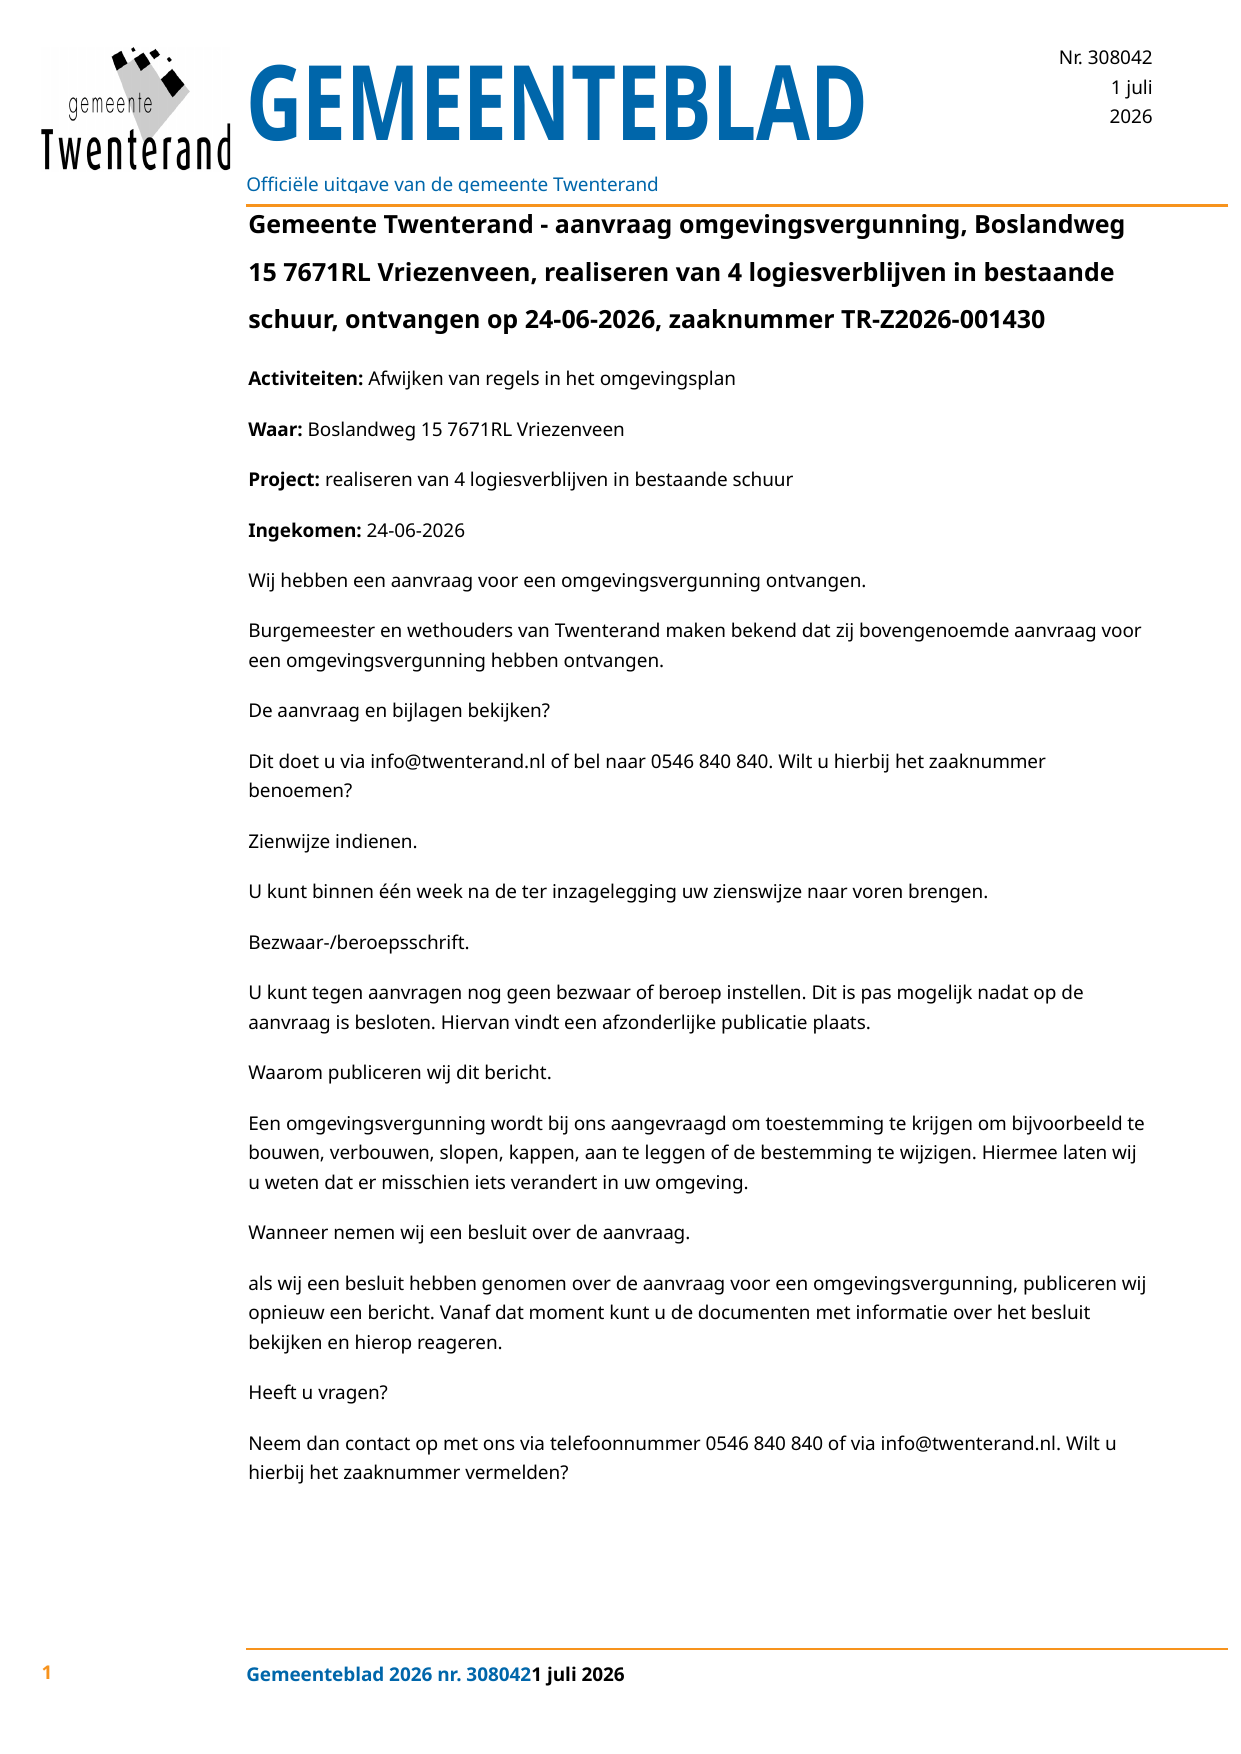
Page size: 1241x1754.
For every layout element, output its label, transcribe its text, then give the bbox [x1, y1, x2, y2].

text Gemeente Twenterand - aanvraag omgevingsvergunning, Boslandweg 15 7671RL Vriezenveen, realiseren van 4 logiesverblijven in bestaande schuur, ontvangen op 24-06-2026, zaaknummer TR-Z2026-001430 [248, 207, 1152, 336]
text De aanvraag en bijlagen bekijken? [248, 698, 1152, 723]
text Project: realiseren van 4 logiesverblijven in bestaande schuur [248, 466, 1152, 492]
text Ingekomen: 24-06-2026 [248, 517, 1152, 542]
text als wij een besluit hebben genomen over de aanvraag voor een omgevingsvergunning, publiceren wij opnieuw een bericht. Vanaf dat moment kunt u de documenten met informatie over het besluit bekijken en hierop reageren. [248, 1270, 1152, 1354]
text Dit doet u via info@twenterand.nl of bel naar 0546 840 840. Wilt u hierbij het zaaknummer benoemen? [248, 748, 1152, 803]
text Waarom publiceren wij dit bericht. [248, 1059, 1152, 1085]
text U kunt binnen één week na de ter inzagelegging uw zienswijze naar voren brengen. [248, 878, 1152, 904]
text Burgemeester en wethouders van Twenterand maken bekend dat zij bovengenoemde aanvraag voor een omgevingsvergunning hebben ontvangen. [248, 618, 1152, 673]
text U kunt tegen aanvragen nog geen bezwaar of beroep instellen. Dit is pas mogelijk nadat op de aanvraag is besloten. Hiervan vindt een afzonderlijke publicatie plaats. [248, 979, 1152, 1034]
text Heeft u vragen? [248, 1379, 1152, 1405]
text Neem dan contact op met ons via telefoonnummer 0546 840 840 of via info@twenterand.nl. Wilt u hierbij het zaaknummer vermelden? [248, 1430, 1152, 1485]
text Waar: Boslandweg 15 7671RL Vriezenveen [248, 416, 1152, 442]
text Een omgevingsvergunning wordt bij ons aangevraagd om toestemming te krijgen om bijvoorbeeld te bouwen, verbouwen, slopen, kappen, aan te leggen of de bestemming te wijzigen. Hiermee laten wij u weten dat er misschien iets verandert in uw omgeving. [248, 1110, 1152, 1194]
picture [41, 47, 231, 172]
text Wij hebben een aanvraag voor een omgevingsvergunning ontvangen. [248, 567, 1152, 593]
text Zienwijze indienen. [248, 828, 1152, 854]
text Wanneer nemen wij een besluit over de aanvraag. [248, 1219, 1152, 1245]
text Bezwaar-/beroepsschrift. [248, 929, 1152, 954]
text Activiteiten: Afwijken van regels in het omgevingsplan [248, 366, 1152, 391]
